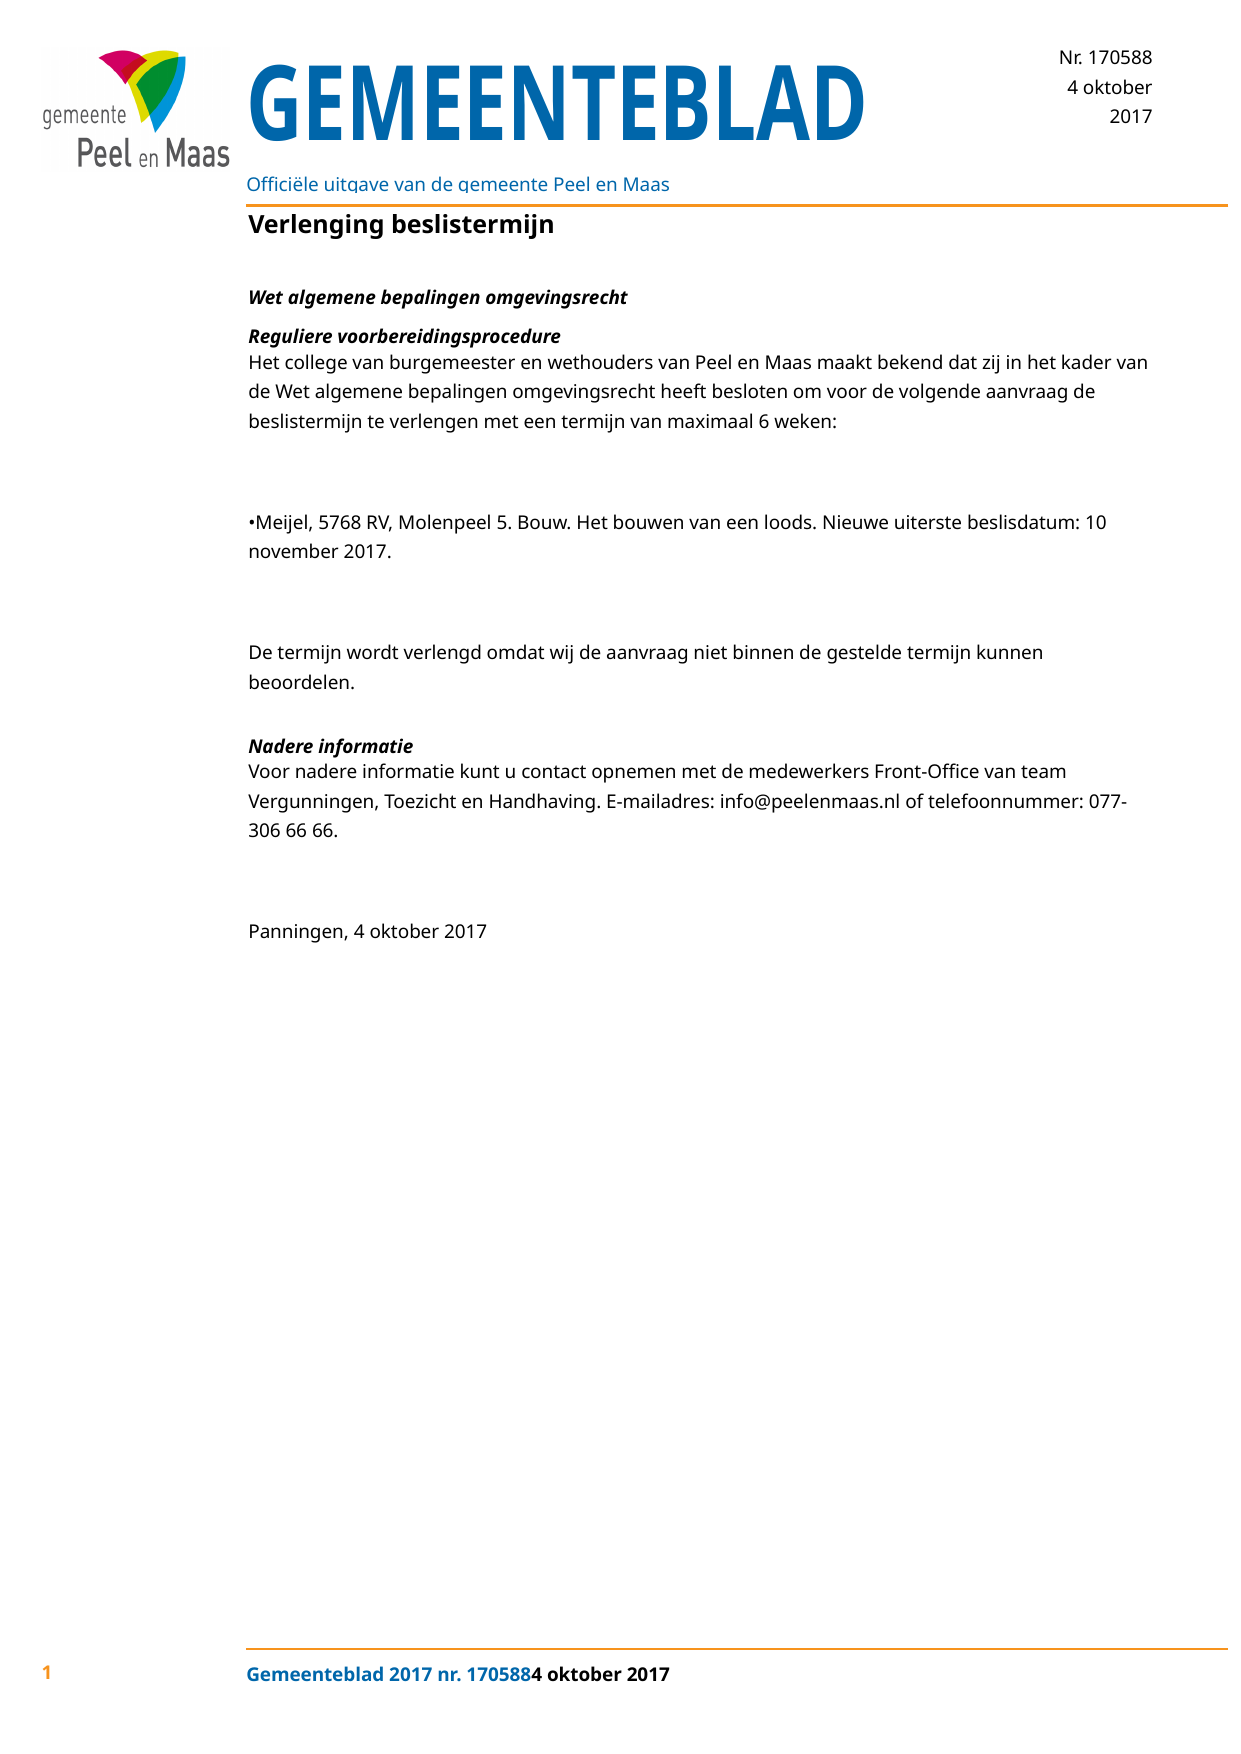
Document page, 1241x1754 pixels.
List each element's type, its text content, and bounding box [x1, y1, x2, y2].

text Het college van burgemeester en wethouders van Peel en Maas maakt bekend dat zij in het kader van de Wet algemene bepalingen omgevingsrecht heeft besloten om voor de volgende aanvraag de beslistermijn te verlengen met een termijn van maximaal 6 weken: [248, 349, 1152, 434]
text •Meijel, 5768 RV, Molenpeel 5. Bouw. Het bouwen van een loods. Nieuwe uiterste beslisdatum: 10 november 2017. [248, 509, 1152, 564]
text Voor nadere informatie kunt u contact opnemen met de medewerkers Front-Office van team Vergunningen, Toezicht en Handhaving. E-mailadres: info@peelenmaas.nl of telefoonnummer: 077- 306 66 66. [248, 758, 1152, 843]
text Verlenging beslistermijn [248, 207, 1152, 241]
text Panningen, 4 oktober 2017 [248, 918, 1152, 944]
picture [41, 47, 231, 172]
text De termijn wordt verlengd omdat wij de aanvraag niet binnen de gestelde termijn kunnen beoordelen. [248, 639, 1152, 694]
text Wet algemene bepalingen omgevingsrecht [248, 284, 1152, 309]
text Nadere informatie [248, 733, 1152, 758]
text Reguliere voorbereidingsprocedure [248, 323, 1152, 349]
